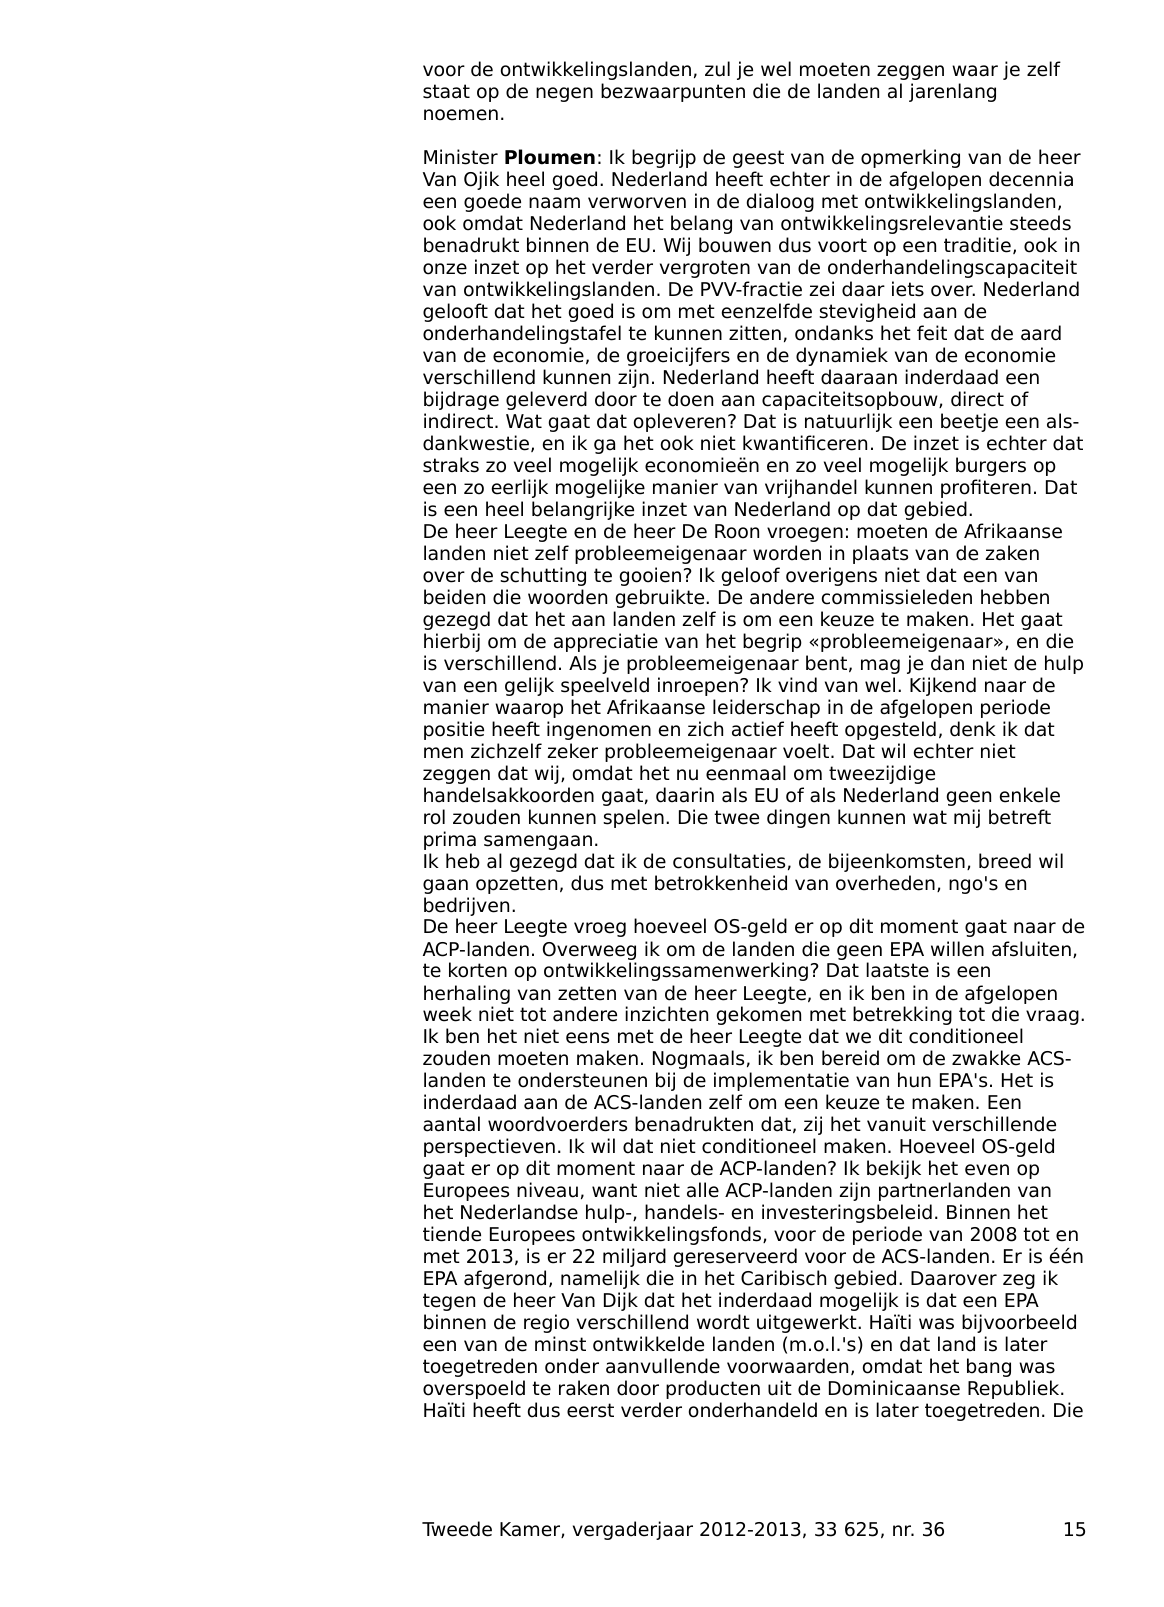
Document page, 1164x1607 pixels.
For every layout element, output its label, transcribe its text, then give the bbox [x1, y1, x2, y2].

text De heer Leegte en de heer De Roon vroegen: moeten de Afrikaanse landen niet zelf probleemeigenaar worden in plaats van de zaken over de schutting te gooien? Ik geloof overigens niet dat een van beiden die woorden gebruikte. De andere commissieleden hebben gezegd dat het aan landen zelf is om een keuze te maken. Het gaat hierbij om de appreciatie van het begrip «probleemeigenaar», en die is verschillend. Als je probleemeigenaar bent, mag je dan niet de hulp van een gelijk speelveld inroepen? Ik vind van wel. Kijkend naar de manier waarop het Afrikaanse leiderschap in de afgelopen periode positie heeft ingenomen en zich actief heeft opgesteld, denk ik dat men zichzelf zeker probleemeigenaar voelt. Dat wil echter niet zeggen dat wij, omdat het nu eenmaal om tweezijdige handelsakkoorden gaat, daarin als EU of als Nederland geen enkele rol zouden kunnen spelen. Die twee dingen kunnen wat mij betreft prima samengaan. [422, 521, 1087, 851]
text Ik heb al gezegd dat ik de consultaties, de bijeenkomsten, breed wil gaan opzetten, dus met betrokkenheid van overheden, ngo's en bedrijven. [422, 851, 1087, 916]
text De heer Leegte vroeg hoeveel OS-geld er op dit moment gaat naar de ACP-landen. Overweeg ik om de landen die geen EPA willen afsluiten, te korten op ontwikkelingssamenwerking? Dat laatste is een herhaling van zetten van de heer Leegte, en ik ben in de afgelopen week niet tot andere inzichten gekomen met betrekking tot die vraag. Ik ben het niet eens met de heer Leegte dat we dit conditioneel zouden moeten maken. Nogmaals, ik ben bereid om de zwakke ACS-landen te ondersteunen bij de implementatie van hun EPA's. Het is inderdaad aan de ACS-landen zelf om een keuze te maken. Een aantal woordvoerders benadrukten dat, zij het vanuit verschillende perspectieven. Ik wil dat niet conditioneel maken. Hoeveel OS-geld gaat er op dit moment naar de ACP-landen? Ik bekijk het even op Europees niveau, want niet alle ACP-landen zijn partnerlanden van het Nederlandse hulp-, handels- en investeringsbeleid. Binnen het tiende Europees ontwikkelingsfonds, voor de periode van 2008 tot en met 2013, is er 22 miljard gereserveerd voor de ACS-landen. Er is één EPA afgerond, namelijk die in het Caribisch gebied. Daarover zeg ik tegen de heer Van Dijk dat het inderdaad mogelijk is dat een EPA binnen de regio verschillend wordt uitgewerkt. Haïti was bijvoorbeeld een van de minst ontwikkelde landen (m.o.l.'s) en dat land is later toegetreden onder aanvullende voorwaarden, omdat het bang was overspoeld te raken door producten uit de Dominicaanse Republiek. Haïti heeft dus eerst verder onderhandeld en is later toegetreden. Die [422, 916, 1087, 1422]
text Minister Ploumen: Ik begrijp de geest van de opmerking van de heer Van Ojik heel goed. Nederland heeft echter in de afgelopen decennia een goede naam verworven in de dialoog met ontwikkelingslanden, ook omdat Nederland het belang van ontwikkelingsrelevantie steeds benadrukt binnen de EU. Wij bouwen dus voort op een traditie, ook in onze inzet op het verder vergroten van de onderhandelingscapaciteit van ontwikkelingslanden. De PVV-fractie zei daar iets over. Nederland gelooft dat het goed is om met eenzelfde stevigheid aan de onderhandelingstafel te kunnen zitten, ondanks het feit dat de aard van de economie, de groeicijfers en de dynamiek van de economie verschillend kunnen zijn. Nederland heeft daaraan inderdaad een bijdrage geleverd door te doen aan capaciteitsopbouw, direct of indirect. Wat gaat dat opleveren? Dat is natuurlijk een beetje een als-dankwestie, en ik ga het ook niet kwantificeren. De inzet is echter dat straks zo veel mogelijk economieën en zo veel mogelijk burgers op een zo eerlijk mogelijke manier van vrijhandel kunnen profiteren. Dat is een heel belangrijke inzet van Nederland op dat gebied. [422, 147, 1087, 521]
text voor de ontwikkelingslanden, zul je wel moeten zeggen waar je zelf staat op de negen bezwaarpunten die de landen al jarenlang noemen. [422, 59, 1087, 125]
